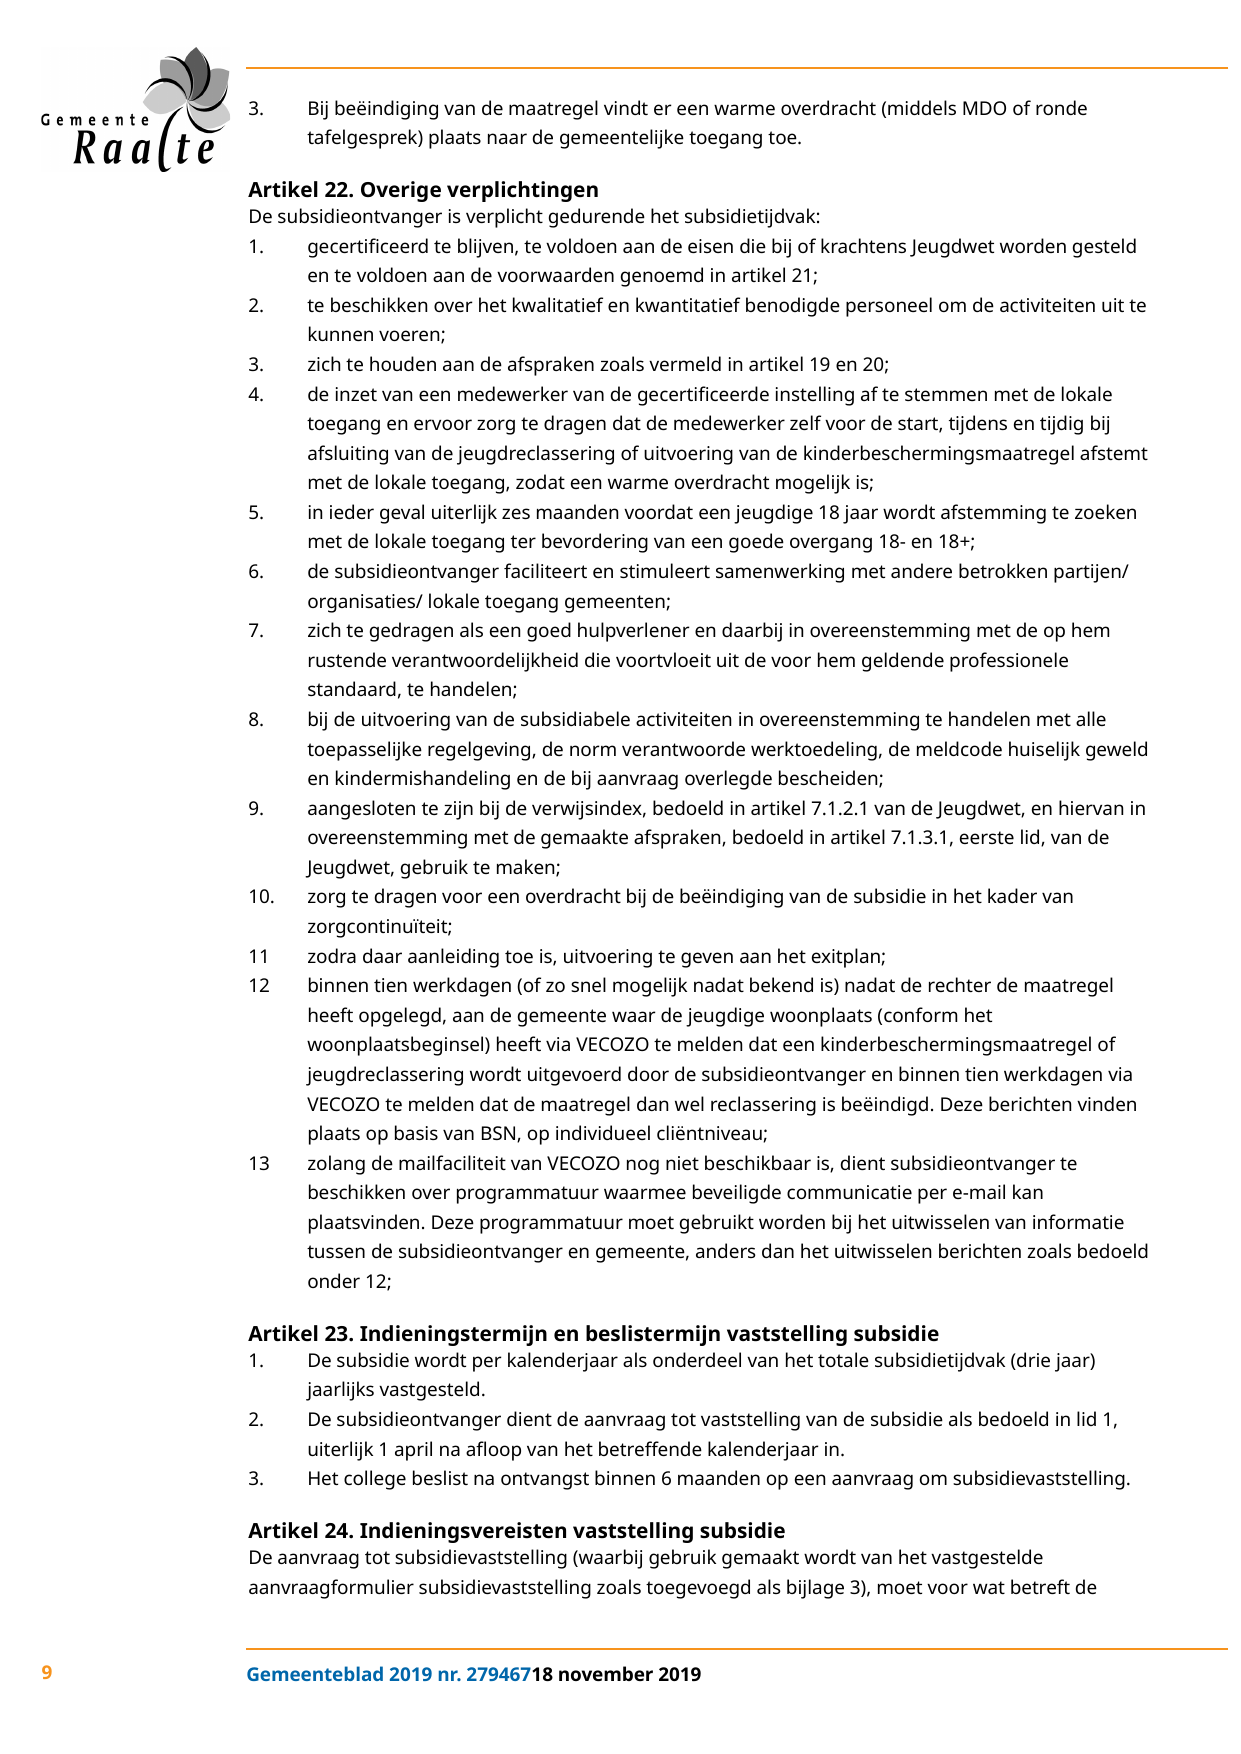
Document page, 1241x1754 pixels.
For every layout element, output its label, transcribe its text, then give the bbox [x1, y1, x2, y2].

list de subsidieontvanger faciliteert en stimuleert samenwerking met andere betrokken partijen/ organisaties/ lokale toegang gemeenten; [248, 558, 1152, 613]
list De subsidie wordt per kalenderjaar als onderdeel van het totale subsidietijdvak (drie jaar) jaarlijks vastgesteld. [248, 1347, 1152, 1402]
list De subsidieontvanger dient de aanvraag tot vaststelling van de subsidie als bedoeld in lid 1, uiterlijk 1 april na afloop van het betreffende kalenderjaar in. [248, 1406, 1152, 1462]
list Bij beëindiging van de maatregel vindt er een warme overdracht (middels MDO of ronde tafelgesprek) plaats naar de gemeentelijke toegang toe. [248, 95, 1152, 150]
list de inzet van een medewerker van de gecertificeerde instelling af te stemmen met de lokale toegang en ervoor zorg te dragen dat de medewerker zelf voor de start, tijdens en tijdig bij afsluiting van de jeugdreclassering of uitvoering van de kinderbeschermingsmaatregel afstemt met de lokale toegang, zodat een warme overdracht mogelijk is; [248, 381, 1152, 495]
list zich te gedragen als een goed hulpverlener en daarbij in overeenstemming met de op hem rustende verantwoordelijkheid die voortvloeit uit de voor hem geldende professionele standaard, te handelen; [248, 617, 1152, 702]
list te beschikken over het kwalitatief en kwantitatief benodigde personeel om de activiteiten uit te kunnen voeren; [248, 292, 1152, 347]
text Artikel 23. Indieningstermijn en beslistermijn vaststelling subsidie [248, 1319, 1152, 1347]
text De subsidieontvanger is verplicht gedurende het subsidietijdvak: [248, 203, 1152, 229]
list binnen tien werkdagen (of zo snel mogelijk nadat bekend is) nadat de rechter de maatregel heeft opgelegd, aan de gemeente waar de jeugdige woonplaats (conform het woonplaatsbeginsel) heeft via VECOZO te melden dat een kinderbeschermingsmaatregel of jeugdreclassering wordt uitgevoerd door de subsidieontvanger en binnen tien werkdagen via VECOZO te melden dat de maatregel dan wel reclassering is beëindigd. Deze berichten vinden plaats op basis van BSN, op individueel cliëntniveau; [248, 972, 1152, 1146]
list zich te houden aan de afspraken zoals vermeld in artikel 19 en 20; [248, 351, 1152, 377]
picture [41, 47, 231, 172]
list zodra daar aanleiding toe is, uitvoering te geven aan het exitplan; [248, 943, 1152, 968]
list bij de uitvoering van de subsidiabele activiteiten in overeenstemming te handelen met alle toepasselijke regelgeving, de norm verantwoorde werktoedeling, de meldcode huiselijk geweld en kindermishandeling en de bij aanvraag overlegde bescheiden; [248, 706, 1152, 791]
list gecertificeerd te blijven, te voldoen aan de eisen die bij of krachtens Jeugdwet worden gesteld en te voldoen aan de voorwaarden genoemd in artikel 21; [248, 233, 1152, 288]
list in ieder geval uiterlijk zes maanden voordat een jeugdige 18 jaar wordt afstemming te zoeken met de lokale toegang ter bevordering van een goede overgang 18- en 18+; [248, 499, 1152, 554]
list zolang de mailfaciliteit van VECOZO nog niet beschikbaar is, dient subsidieontvanger te beschikken over programmatuur waarmee beveiligde communicatie per e-mail kan plaatsvinden. Deze programmatuur moet gebruikt worden bij het uitwisselen van informatie tussen de subsidieontvanger en gemeente, anders dan het uitwisselen berichten zoals bedoeld onder 12; [248, 1150, 1152, 1294]
text Artikel 24. Indieningsvereisten vaststelling subsidie [248, 1516, 1152, 1544]
list Het college beslist na ontvangst binnen 6 maanden op een aanvraag om subsidievaststelling. [248, 1465, 1152, 1491]
list zorg te dragen voor een overdracht bij de beëindiging van de subsidie in het kader van zorgcontinuïteit; [248, 884, 1152, 939]
text De aanvraag tot subsidievaststelling (waarbij gebruik gemaakt wordt van het vastgestelde aanvraagformulier subsidievaststelling zoals toegevoegd als bijlage 3), moet voor wat betreft de [248, 1544, 1152, 1599]
text Artikel 22. Overige verplichtingen [248, 175, 1152, 203]
list aangesloten te zijn bij de verwijsindex, bedoeld in artikel 7.1.2.1 van de Jeugdwet, en hiervan in overeenstemming met de gemaakte afspraken, bedoeld in artikel 7.1.3.1, eerste lid, van de Jeugdwet, gebruik te maken; [248, 795, 1152, 880]
